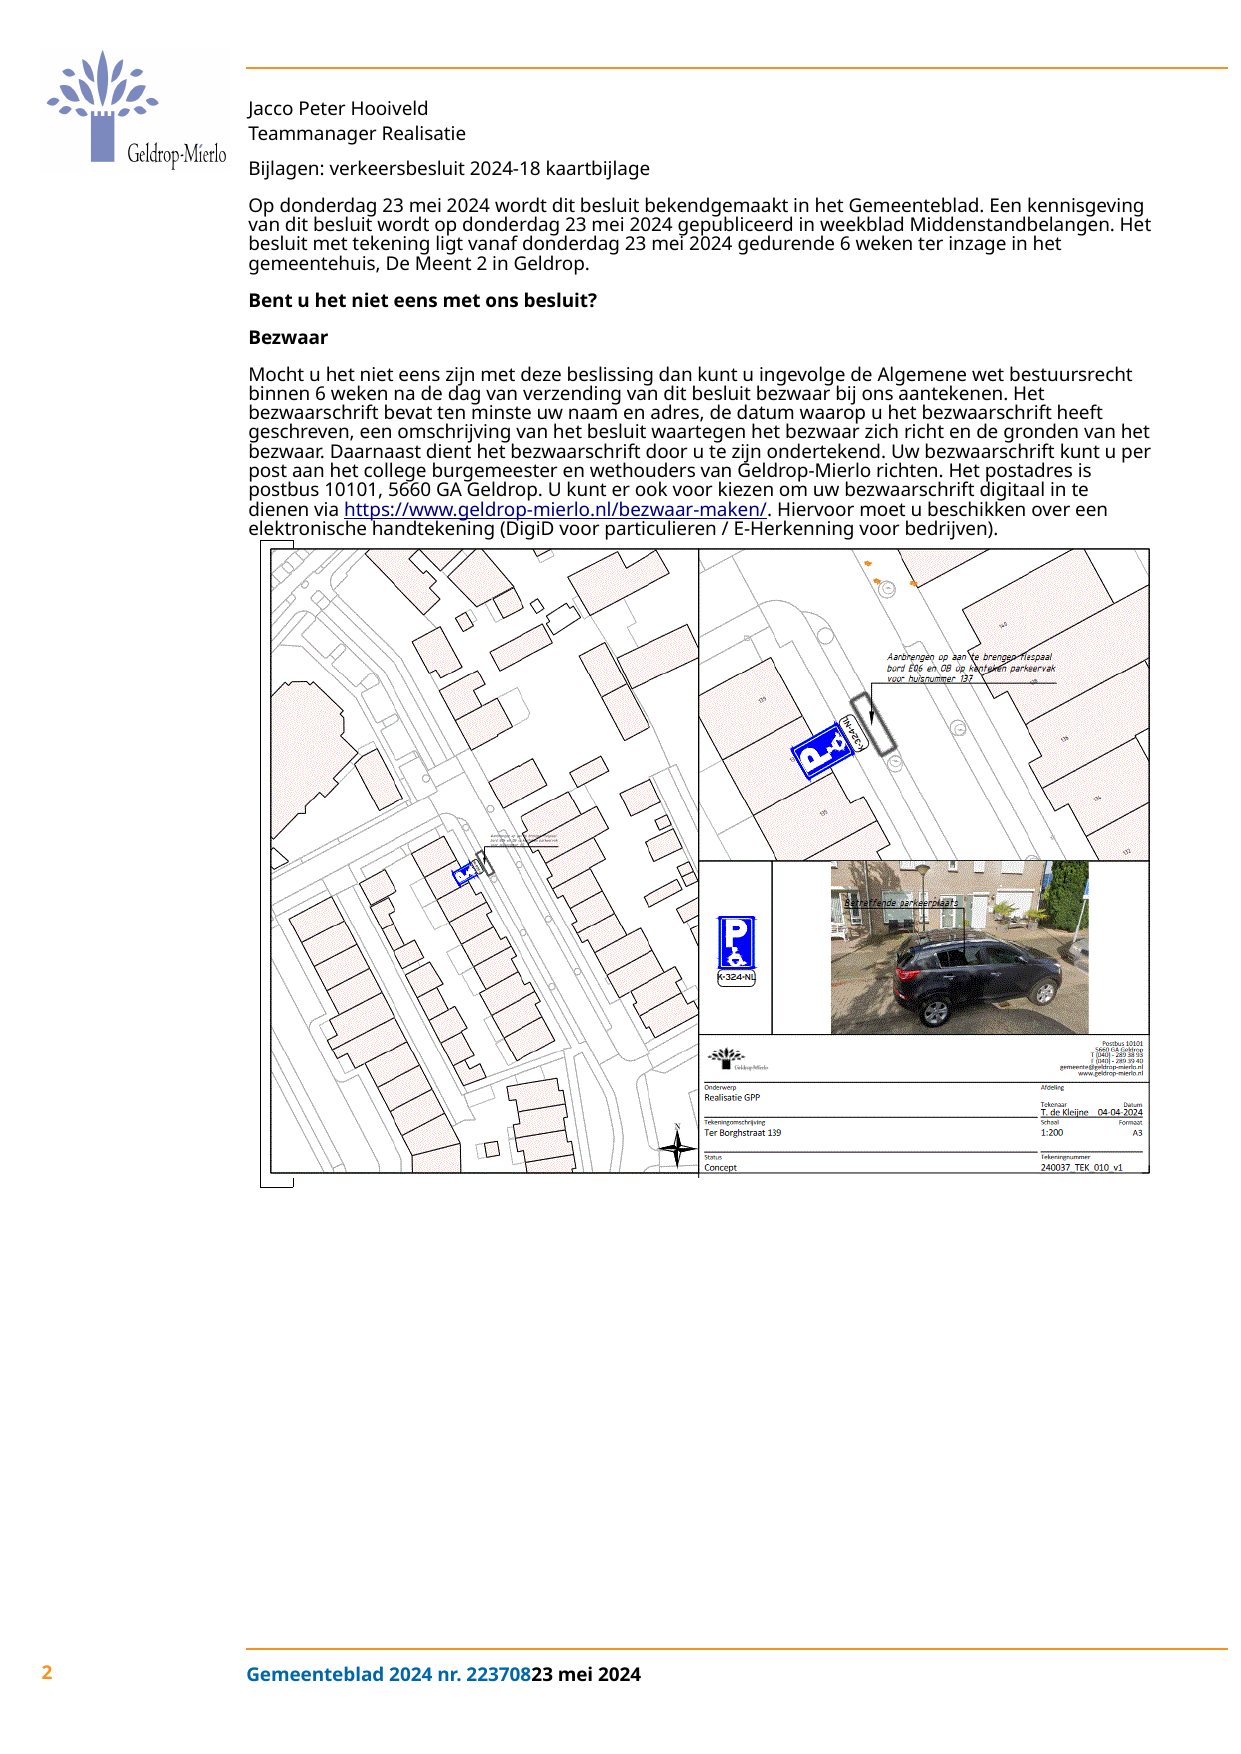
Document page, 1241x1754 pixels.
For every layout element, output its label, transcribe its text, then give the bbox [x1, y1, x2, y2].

picture [41, 47, 231, 172]
text Mocht u het niet eens zijn met deze beslissing dan kunt u ingevolge de Algemene wet bestuursrecht binnen 6 weken na de dag van verzending van dit besluit bezwaar bij ons aantekenen. Het bezwaarschrift bevat ten minste uw naam en adres, de datum waarop u het bezwaarschrift heeft geschreven, een omschrijving van het besluit waartegen het bezwaar zich richt en de gronden van het bezwaar. Daarnaast dient het bezwaarschrift door u te zijn ondertekend. Uw bezwaarschrift kunt u per post aan het college burgemeester en wethouders van Geldrop-Mierlo richten. Het postadres is postbus 10101, 5660 GA Geldrop. U kunt er ook voor kiezen om uw bezwaarschrift digitaal in te dienen via https://www.geldrop-mierlo.nl/bezwaar-maken/. Hiervoor moet u beschikken over een elektronische handtekening (DigiD voor particulieren / E-Herkenning voor bedrijven). [248, 366, 1152, 539]
text Teammanager Realisatie [248, 121, 1152, 146]
text Bezwaar [248, 329, 1152, 348]
picture [268, 548, 1154, 1178]
text Op donderdag 23 mei 2024 wordt dit besluit bekendgemaakt in het Gemeenteblad. Een kennisgeving van dit besluit wordt op donderdag 23 mei 2024 gepubliceerd in weekblad Middenstandbelangen. Het besluit met tekening ligt vanaf donderdag 23 mei 2024 gedurende 6 weken ter inzage in het gemeentehuis, De Meent 2 in Geldrop. [248, 197, 1152, 274]
text Bent u het niet eens met ons besluit? [248, 292, 1152, 311]
text Bijlagen: verkeersbesluit 2024-18 kaartbijlage [248, 160, 1152, 179]
text Jacco Peter Hooiveld [248, 95, 1152, 121]
